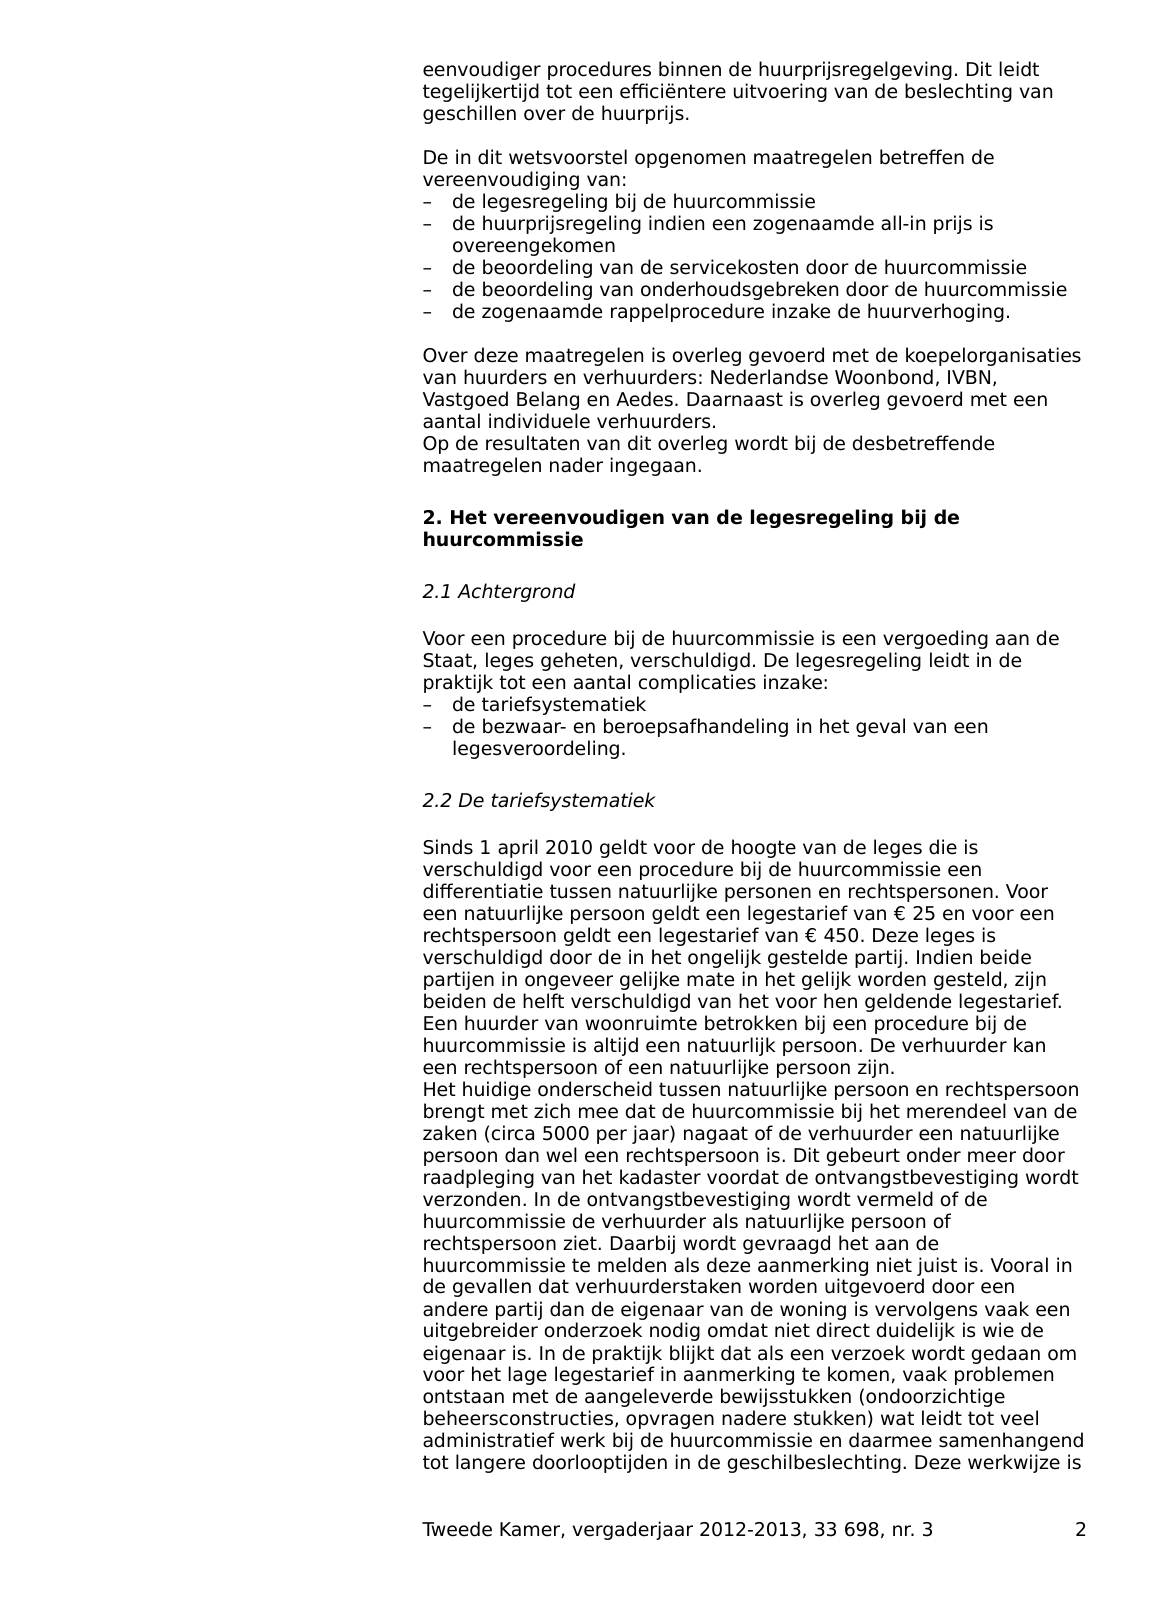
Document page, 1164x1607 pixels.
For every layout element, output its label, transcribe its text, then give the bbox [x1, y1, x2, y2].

text eenvoudiger procedures binnen de huurprijsregelgeving. Dit leidt tegelijkertijd tot een efficiëntere uitvoering van de beslechting van geschillen over de huurprijs. [422, 59, 1087, 125]
text Over deze maatregelen is overleg gevoerd met de koepelorganisaties van huurders en verhuurders: Nederlandse Woonbond, IVBN, Vastgoed Belang en Aedes. Daarnaast is overleg gevoerd met een aantal individuele verhuurders. [422, 345, 1087, 433]
text Sinds 1 april 2010 geldt voor de hoogte van de leges die is verschuldigd voor een procedure bij de huurcommissie een differentiatie tussen natuurlijke personen en rechtspersonen. Voor een natuurlijke persoon geldt een legestarief van € 25 en voor een rechtspersoon geldt een legestarief van € 450. Deze leges is verschuldigd door de in het ongelijk gestelde partij. Indien beide partijen in ongeveer gelijke mate in het gelijk worden gesteld, zijn beiden de helft verschuldigd van het voor hen geldende legestarief. [422, 837, 1087, 1013]
text – de zogenaamde rappelprocedure inzake de huurverhoging. [422, 301, 1087, 323]
text – de bezwaar- en beroepsafhandeling in het geval van een legesveroordeling. [422, 716, 1087, 760]
text Voor een procedure bij de huurcommissie is een vergoeding aan de Staat, leges geheten, verschuldigd. De legesregeling leidt in de praktijk tot een aantal complicaties inzake: [422, 628, 1087, 694]
subtitle 2.2 De tariefsystematiek [422, 790, 1087, 812]
text – de tariefsystematiek [422, 694, 1087, 716]
text – de legesregeling bij de huurcommissie [422, 191, 1087, 213]
subtitle 2. Het vereenvoudigen van de legesregeling bij de huurcommissie [422, 507, 1087, 551]
text Op de resultaten van dit overleg wordt bij de desbetreffende maatregelen nader ingegaan. [422, 433, 1087, 477]
text De in dit wetsvoorstel opgenomen maatregelen betreffen de vereenvoudiging van: [422, 147, 1087, 191]
text – de huurprijsregeling indien een zogenaamde all-in prijs is overeengekomen [422, 213, 1087, 257]
text Het huidige onderscheid tussen natuurlijke persoon en rechtspersoon brengt met zich mee dat de huurcommissie bij het merendeel van de zaken (circa 5000 per jaar) nagaat of de verhuurder een natuurlijke persoon dan wel een rechtspersoon is. Dit gebeurt onder meer door raadpleging van het kadaster voordat de ontvangstbevestiging wordt verzonden. In de ontvangstbevestiging wordt vermeld of de huurcommissie de verhuurder als natuurlijke persoon of rechtspersoon ziet. Daarbij wordt gevraagd het aan de huurcommissie te melden als deze aanmerking niet juist is. Vooral in de gevallen dat verhuurderstaken worden uitgevoerd door een andere partij dan de eigenaar van de woning is vervolgens vaak een uitgebreider onderzoek nodig omdat niet direct duidelijk is wie de eigenaar is. In de praktijk blijkt dat als een verzoek wordt gedaan om voor het lage legestarief in aanmerking te komen, vaak problemen ontstaan met de aangeleverde bewijsstukken (ondoorzichtige beheersconstructies, opvragen nadere stukken) wat leidt tot veel administratief werk bij de huurcommissie en daarmee samenhangend tot langere doorlooptijden in de geschilbeslechting. Deze werkwijze is [422, 1079, 1087, 1474]
subtitle 2.1 Achtergrond [422, 581, 1087, 603]
text – de beoordeling van onderhoudsgebreken door de huurcommissie [422, 279, 1087, 301]
text Een huurder van woonruimte betrokken bij een procedure bij de huurcommissie is altijd een natuurlijk persoon. De verhuurder kan een rechtspersoon of een natuurlijke persoon zijn. [422, 1013, 1087, 1079]
text – de beoordeling van de servicekosten door de huurcommissie [422, 257, 1087, 279]
